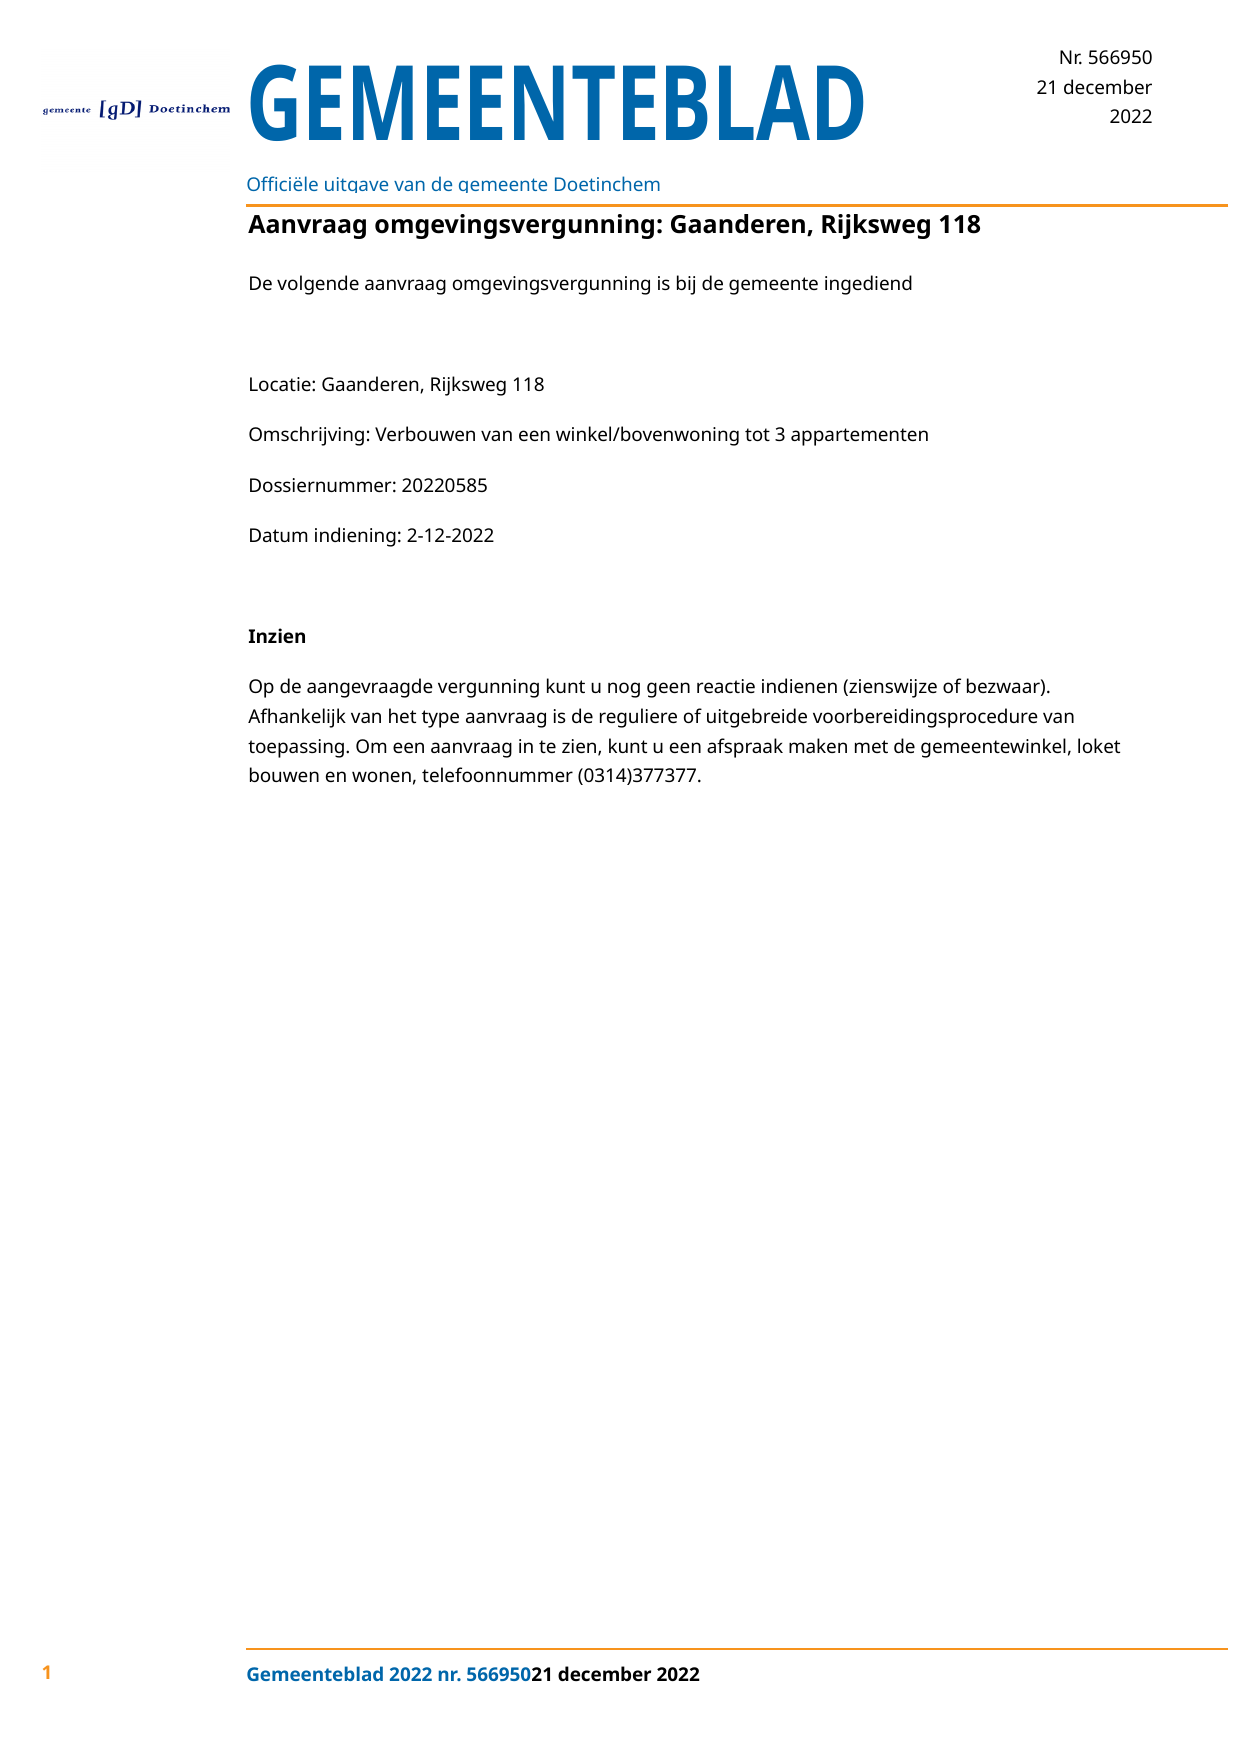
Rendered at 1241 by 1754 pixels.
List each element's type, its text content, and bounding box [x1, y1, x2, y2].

text De volgende aanvraag omgevingsvergunning is bij de gemeente ingediend [248, 270, 1152, 296]
text Locatie: Gaanderen, Rijksweg 118 [248, 371, 1152, 397]
text Op de aangevraagde vergunning kunt u nog geen reactie indienen (zienswijze of bezwaar). Afhankelijk van het type aanvraag is de reguliere of uitgebreide voorbereidingsprocedure van toepassing. Om een aanvraag in te zien, kunt u een afspraak maken met de gemeentewinkel, loket bouwen en wonen, telefoonnummer (0314)377377. [248, 674, 1152, 788]
text Inzien [248, 623, 1152, 649]
text Datum indiening: 2-12-2022 [248, 522, 1152, 548]
text Dossiernummer: 20220585 [248, 472, 1152, 498]
text Omschrijving: Verbouwen van een winkel/bovenwoning tot 3 appartementen [248, 422, 1152, 447]
picture [41, 47, 231, 172]
text Aanvraag omgevingsvergunning: Gaanderen, Rijksweg 118 [248, 207, 1152, 241]
